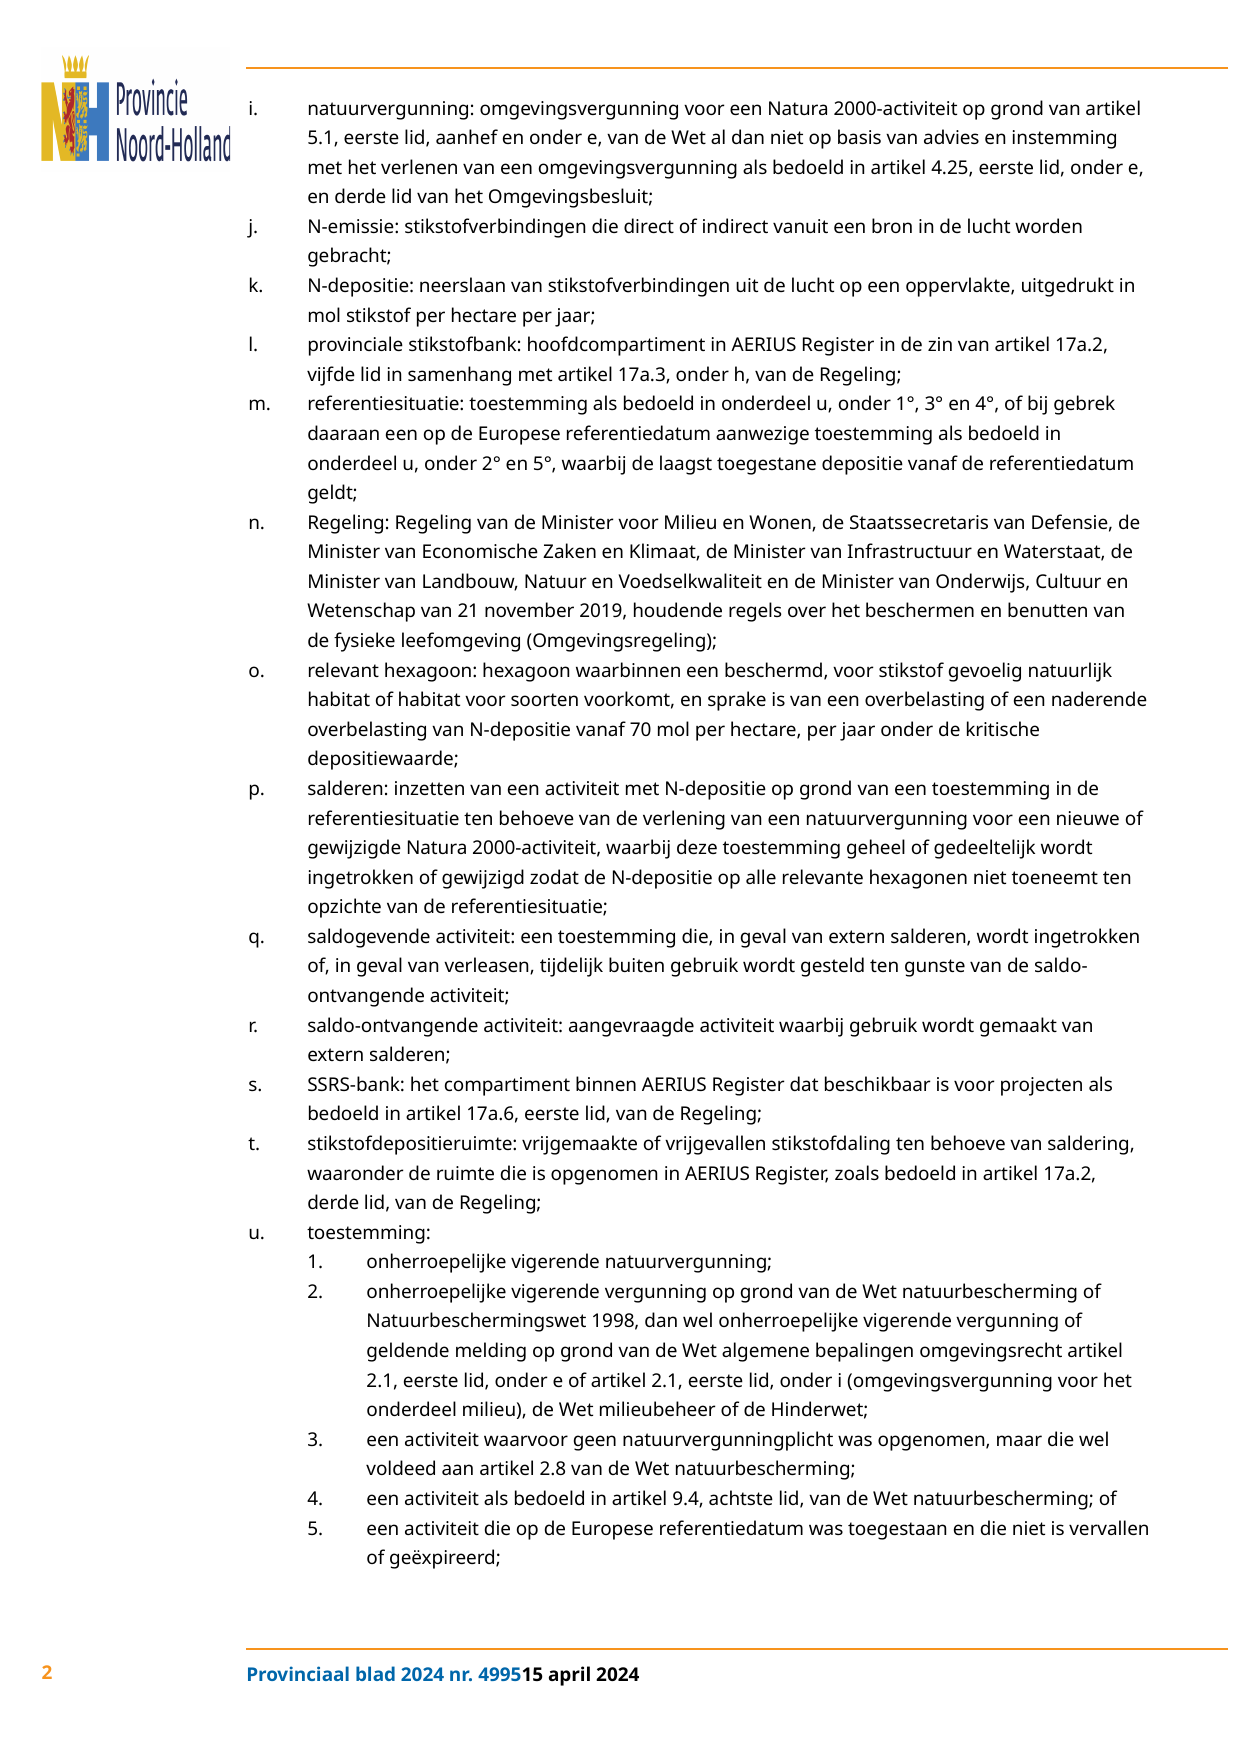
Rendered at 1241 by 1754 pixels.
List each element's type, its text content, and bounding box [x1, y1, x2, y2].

list SSRS-bank: het compartiment binnen AERIUS Register dat beschikbaar is voor projecten als bedoeld in artikel 17a.6, eerste lid, van de Regeling; [248, 1071, 1152, 1126]
list salderen: inzetten van een activiteit met N-depositie op grond van een toestemming in de referentiesituatie ten behoeve van de verlening van een natuurvergunning voor een nieuwe of gewijzigde Natura 2000-activiteit, waarbij deze toestemming geheel of gedeeltelijk wordt ingetrokken of gewijzigd zodat de N-depositie op alle relevante hexagonen niet toeneemt ten opzichte van de referentiesituatie; [248, 775, 1152, 919]
list een activiteit als bedoeld in artikel 9.4, achtste lid, van de Wet natuurbescherming; of [307, 1485, 1152, 1511]
list provinciale stikstofbank: hoofdcompartiment in AERIUS Register in de zin van artikel 17a.2, vijfde lid in samenhang met artikel 17a.3, onder h, van de Regeling; [248, 331, 1152, 387]
list saldogevende activiteit: een toestemming die, in geval van extern salderen, wordt ingetrokken of, in geval van verleasen, tijdelijk buiten gebruik wordt gesteld ten gunste van de saldo-ontvangende activiteit; [248, 923, 1152, 1008]
list Regeling: Regeling van de Minister voor Milieu en Wonen, de Staatssecretaris van Defensie, de Minister van Economische Zaken en Klimaat, de Minister van Infrastructuur en Waterstaat, de Minister van Landbouw, Natuur en Voedselkwaliteit en de Minister van Onderwijs, Cultuur en Wetenschap van 21 november 2019, houdende regels over het beschermen en benutten van de fysieke leefomgeving (Omgevingsregeling); [248, 509, 1152, 653]
list N-depositie: neerslaan van stikstofverbindingen uit de lucht op een oppervlakte, uitgedrukt in mol stikstof per hectare per jaar; [248, 272, 1152, 328]
list stikstofdepositieruimte: vrijgemaakte of vrijgevallen stikstofdaling ten behoeve van saldering, waaronder de ruimte die is opgenomen in AERIUS Register, zoals bedoeld in artikel 17a.2, derde lid, van de Regeling; [248, 1130, 1152, 1215]
list N-emissie: stikstofverbindingen die direct of indirect vanuit een bron in de lucht worden gebracht; [248, 213, 1152, 268]
list toestemming: [248, 1219, 1152, 1245]
picture [41, 47, 231, 172]
list saldo-ontvangende activiteit: aangevraagde activiteit waarbij gebruik wordt gemaakt van extern salderen; [248, 1012, 1152, 1067]
list natuurvergunning: omgevingsvergunning voor een Natura 2000-activiteit op grond van artikel 5.1, eerste lid, aanhef en onder e, van de Wet al dan niet op basis van advies en instemming met het verlenen van een omgevingsvergunning als bedoeld in artikel 4.25, eerste lid, onder e, en derde lid van het Omgevingsbesluit; [248, 95, 1152, 209]
list een activiteit die op de Europese referentiedatum was toegestaan en die niet is vervallen of geëxpireerd; [307, 1515, 1152, 1570]
list relevant hexagoon: hexagoon waarbinnen een beschermd, voor stikstof gevoelig natuurlijk habitat of habitat voor soorten voorkomt, en sprake is van een overbelasting of een naderende overbelasting van N-depositie vanaf 70 mol per hectare, per jaar onder de kritische depositiewaarde; [248, 657, 1152, 771]
list een activiteit waarvoor geen natuurvergunningplicht was opgenomen, maar die wel voldeed aan artikel 2.8 van de Wet natuurbescherming; [307, 1426, 1152, 1481]
list onherroepelijke vigerende natuurvergunning; [307, 1248, 1152, 1274]
list onherroepelijke vigerende vergunning op grond van de Wet natuurbescherming of Natuurbeschermingswet 1998, dan wel onherroepelijke vigerende vergunning of geldende melding op grond van de Wet algemene bepalingen omgevingsrecht artikel 2.1, eerste lid, onder e of artikel 2.1, eerste lid, onder i (omgevingsvergunning voor het onderdeel milieu), de Wet milieubeheer of de Hinderwet; [307, 1278, 1152, 1422]
list referentiesituatie: toestemming als bedoeld in onderdeel u, onder 1°, 3° en 4°, of bij gebrek daaraan een op de Europese referentiedatum aanwezige toestemming als bedoeld in onderdeel u, onder 2° en 5°, waarbij de laagst toegestane depositie vanaf de referentiedatum geldt; [248, 391, 1152, 505]
